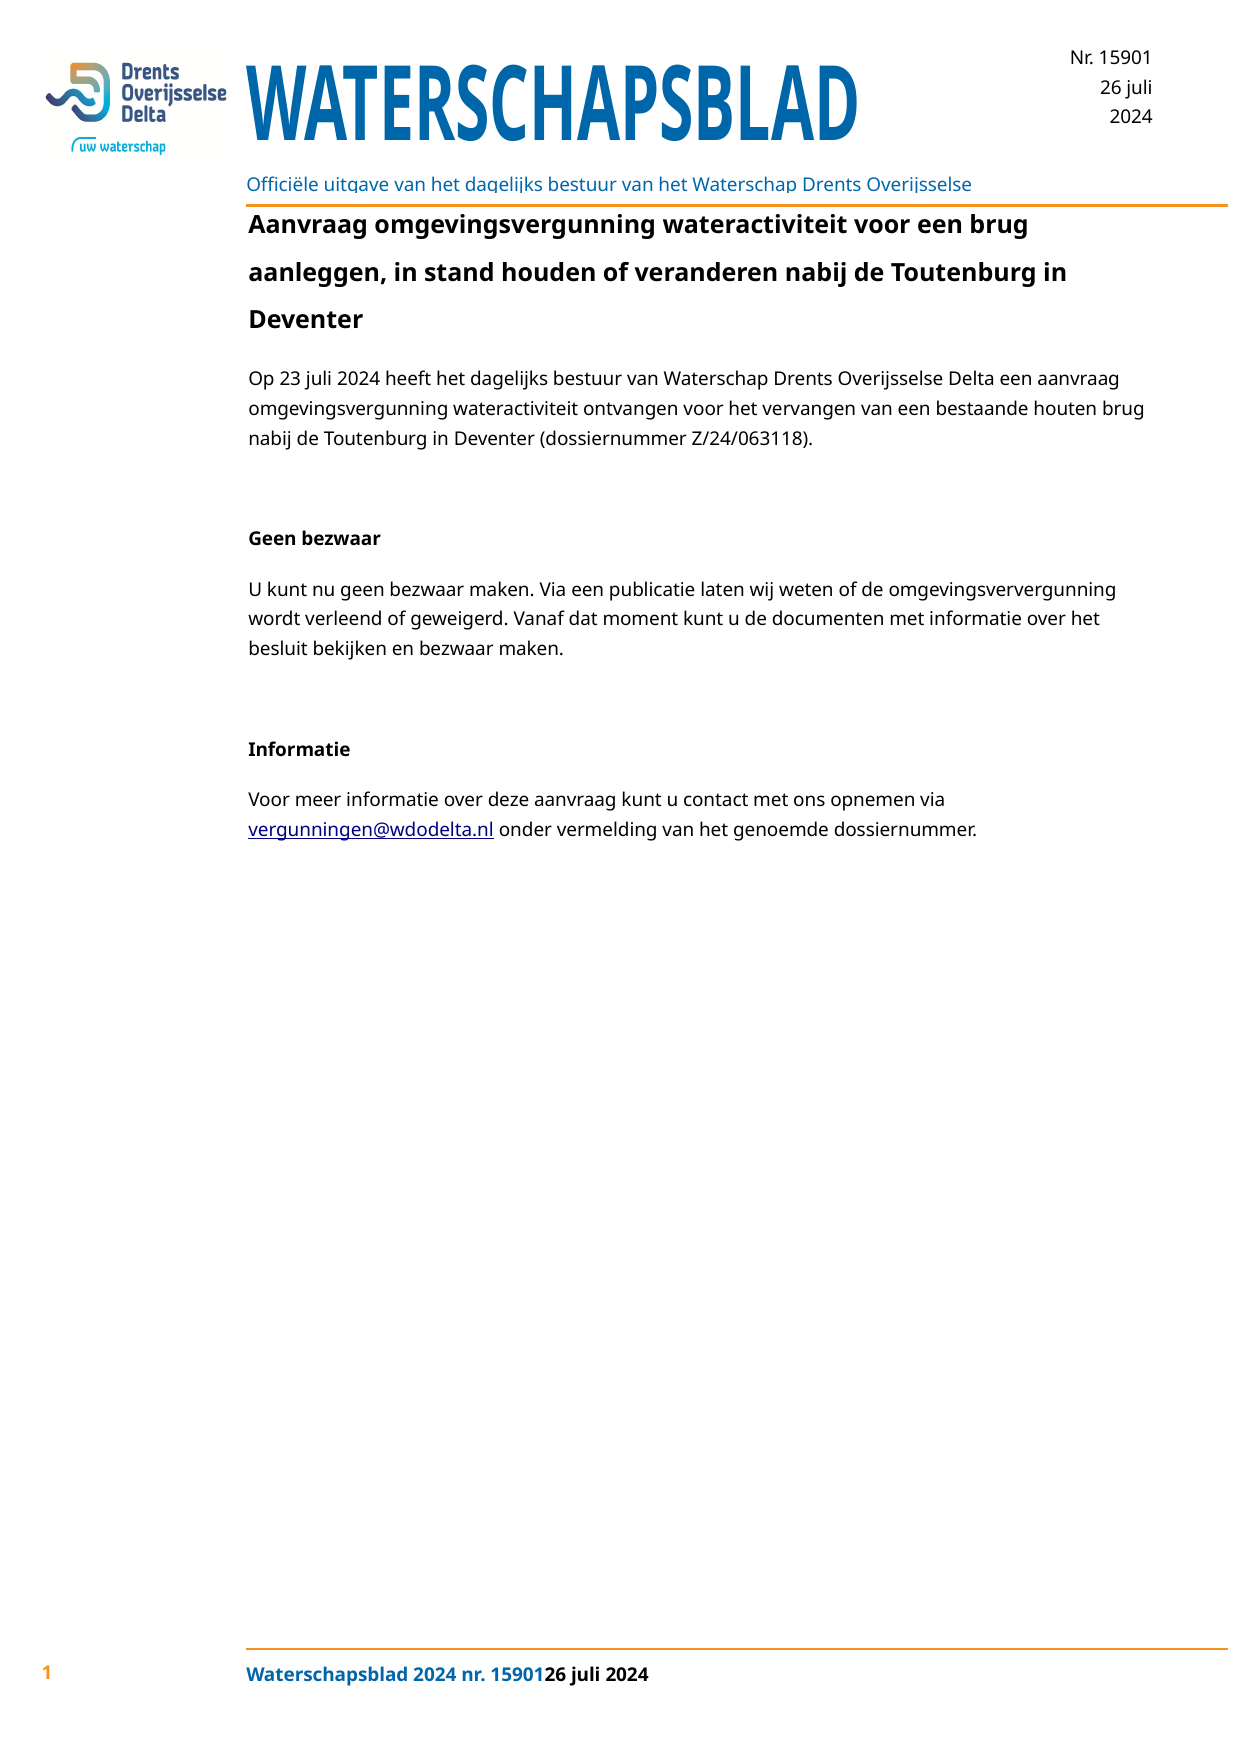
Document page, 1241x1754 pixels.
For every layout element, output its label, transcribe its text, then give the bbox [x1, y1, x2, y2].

text Aanvraag omgevingsvergunning wateractiviteit voor een brug aanleggen, in stand houden of veranderen nabij de Toutenburg in Deventer [248, 207, 1152, 336]
text Op 23 juli 2024 heeft het dagelijks bestuur van Waterschap Drents Overijsselse Delta een aanvraag omgevingsvergunning wateractiviteit ontvangen voor het vervangen van een bestaande houten brug nabij de Toutenburg in Deventer (dossiernummer Z/24/063118). [248, 366, 1152, 450]
picture [41, 47, 231, 172]
text U kunt nu geen bezwaar maken. Via een publicatie laten wij weten of de omgevingsververgunning wordt verleend of geweigerd. Vanaf dat moment kunt u de documenten met informatie over het besluit bekijken en bezwaar maken. [248, 576, 1152, 661]
text Geen bezwaar [248, 526, 1152, 551]
text Informatie [248, 736, 1152, 762]
text Voor meer informatie over deze aanvraag kunt u contact met ons opnemen via vergunningen@wdodelta.nl onder vermelding van het genoemde dossiernummer. [248, 786, 1152, 842]
